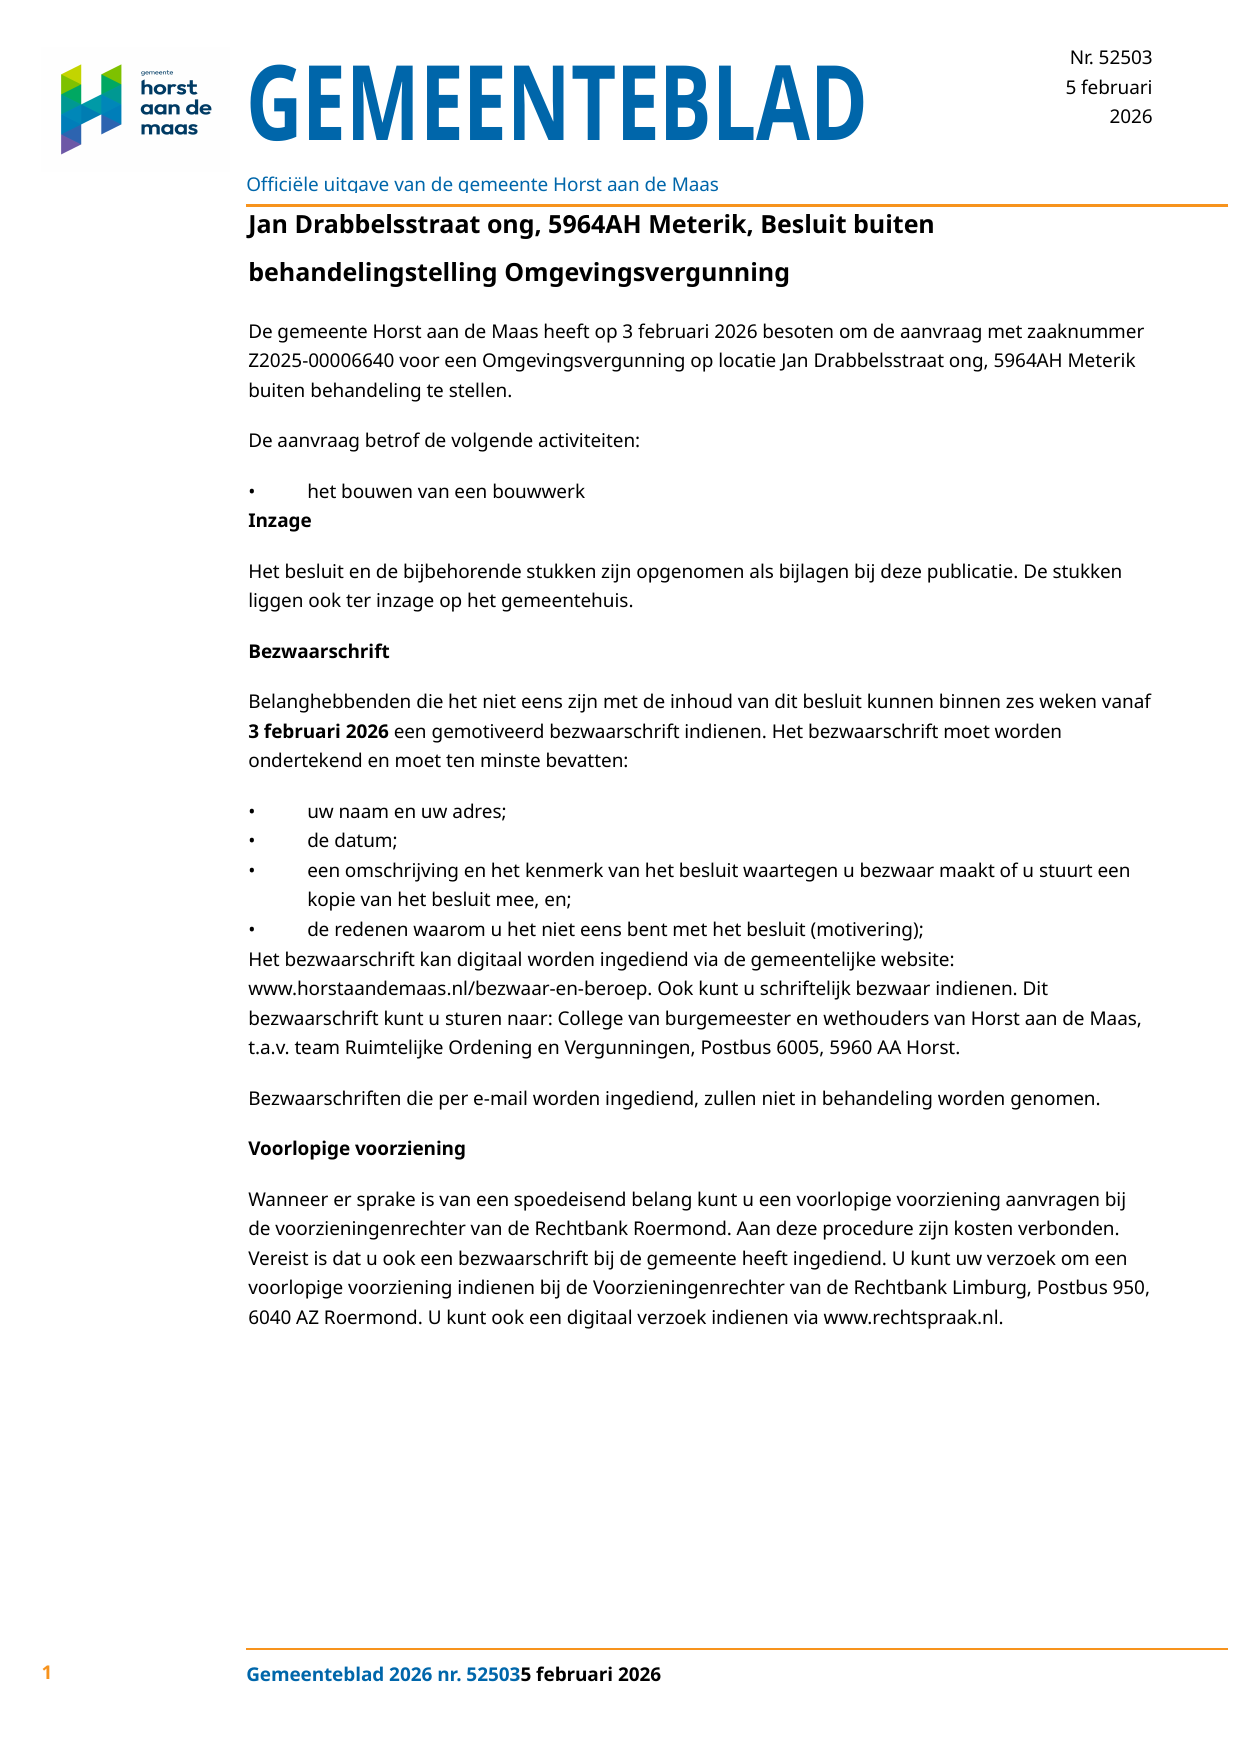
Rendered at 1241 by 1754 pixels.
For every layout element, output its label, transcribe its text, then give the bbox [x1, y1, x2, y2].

list de datum; [248, 827, 1152, 853]
text Jan Drabbelsstraat ong, 5964AH Meterik, Besluit buiten behandelingstelling Omgevingsvergunning [248, 207, 1152, 288]
text Bezwaarschrift [248, 638, 1152, 664]
text Het besluit en de bijbehorende stukken zijn opgenomen als bijlagen bij deze publicatie. De stukken liggen ook ter inzage op het gemeentehuis. [248, 558, 1152, 613]
text Voorlopige voorziening [248, 1135, 1152, 1161]
list het bouwen van een bouwwerk [248, 478, 1152, 504]
picture [41, 47, 231, 172]
list een omschrijving en het kenmerk van het besluit waartegen u bezwaar maakt of u stuurt een kopie van het besluit mee, en; [248, 857, 1152, 912]
text Belanghebbenden die het niet eens zijn met de inhoud van dit besluit kunnen binnen zes weken vanaf 3 februari 2026 een gemotiveerd bezwaarschrift indienen. Het bezwaarschrift moet worden ondertekend en moet ten minste bevatten: [248, 688, 1152, 773]
text Wanneer er sprake is van een spoedeisend belang kunt u een voorlopige voorziening aanvragen bij de voorzieningenrechter van de Rechtbank Roermond. Aan deze procedure zijn kosten verbonden. Vereist is dat u ook een bezwaarschrift bij de gemeente heeft ingediend. U kunt uw verzoek om een voorlopige voorziening indienen bij de Voorzieningenrechter van de Rechtbank Limburg, Postbus 950, 6040 AZ Roermond. U kunt ook een digitaal verzoek indienen via www.rechtspraak.nl. [248, 1186, 1152, 1330]
list uw naam en uw adres; [248, 798, 1152, 824]
text Inzage [248, 507, 1152, 533]
text De aanvraag betrof de volgende activiteiten: [248, 427, 1152, 453]
text Bezwaarschriften die per e-mail worden ingediend, zullen niet in behandeling worden genomen. [248, 1085, 1152, 1111]
text De gemeente Horst aan de Maas heeft op 3 februari 2026 besoten om de aanvraag met zaaknummer Z2025-00006640 voor een Omgevingsvergunning op locatie Jan Drabbelsstraat ong, 5964AH Meterik buiten behandeling te stellen. [248, 318, 1152, 403]
text Het bezwaarschrift kan digitaal worden ingediend via de gemeentelijke website: www.horstaandemaas.nl/bezwaar-en-beroep. Ook kunt u schriftelijk bezwaar indienen. Dit bezwaarschrift kunt u sturen naar: College van burgemeester en wethouders van Horst aan de Maas, t.a.v. team Ruimtelijke Ordening en Vergunningen, Postbus 6005, 5960 AA Horst. [248, 946, 1152, 1060]
list de redenen waarom u het niet eens bent met het besluit (motivering); [248, 916, 1152, 942]
